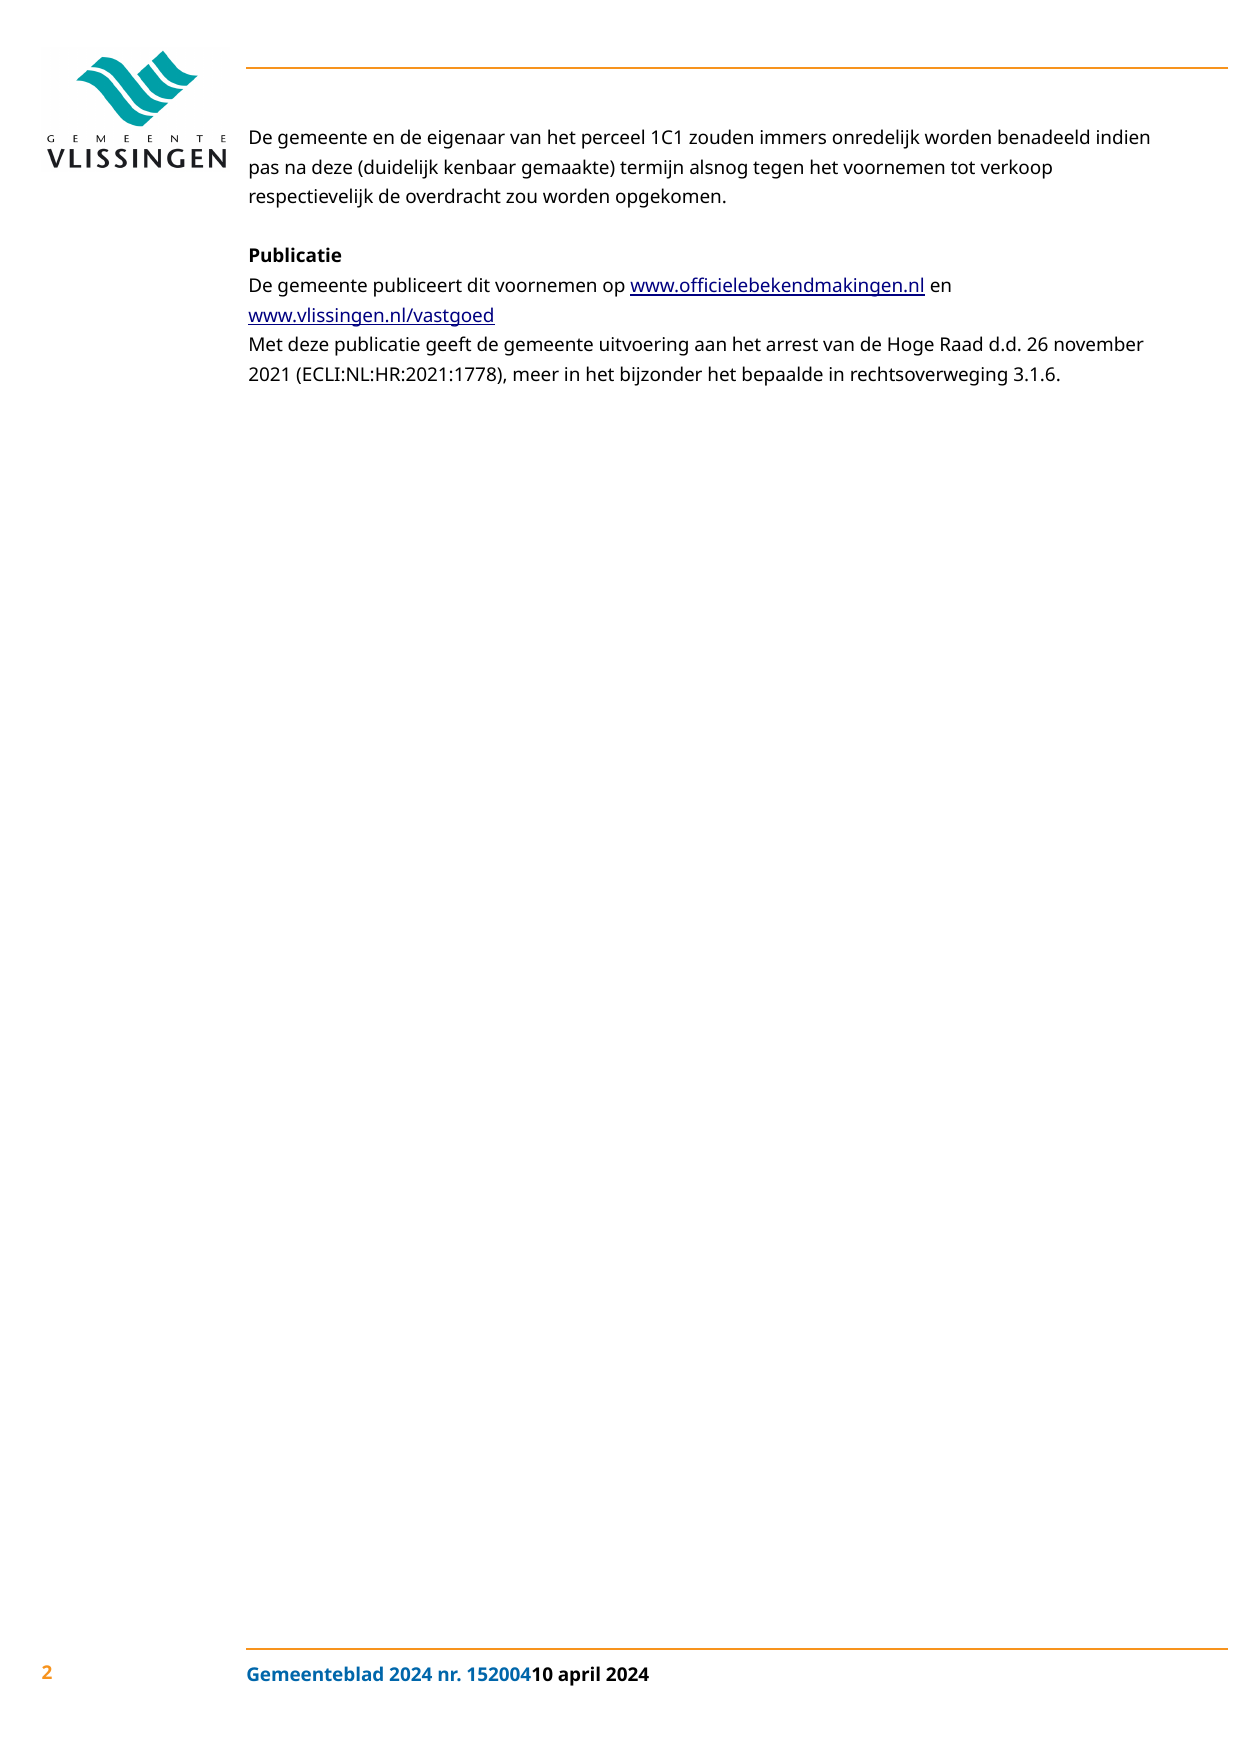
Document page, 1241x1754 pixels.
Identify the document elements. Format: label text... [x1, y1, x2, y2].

text De gemeente publiceert dit voornemen op www.officielebekendmakingen.nl en www.vlissingen.nl/vastgoed [248, 272, 1152, 328]
picture [41, 47, 231, 172]
text Publicatie [248, 243, 1152, 268]
text Met deze publicatie geeft de gemeente uitvoering aan het arrest van de Hoge Raad d.d. 26 november 2021 (ECLI:NL:HR:2021:1778), meer in het bijzonder het bepaalde in rechtsoverweging 3.1.6. [248, 331, 1152, 387]
text De gemeente en de eigenaar van het perceel 1C1 zouden immers onredelijk worden benadeeld indien pas na deze (duidelijk kenbaar gemaakte) termijn alsnog tegen het voornemen tot verkoop respectievelijk de overdracht zou worden opgekomen. [248, 124, 1152, 209]
